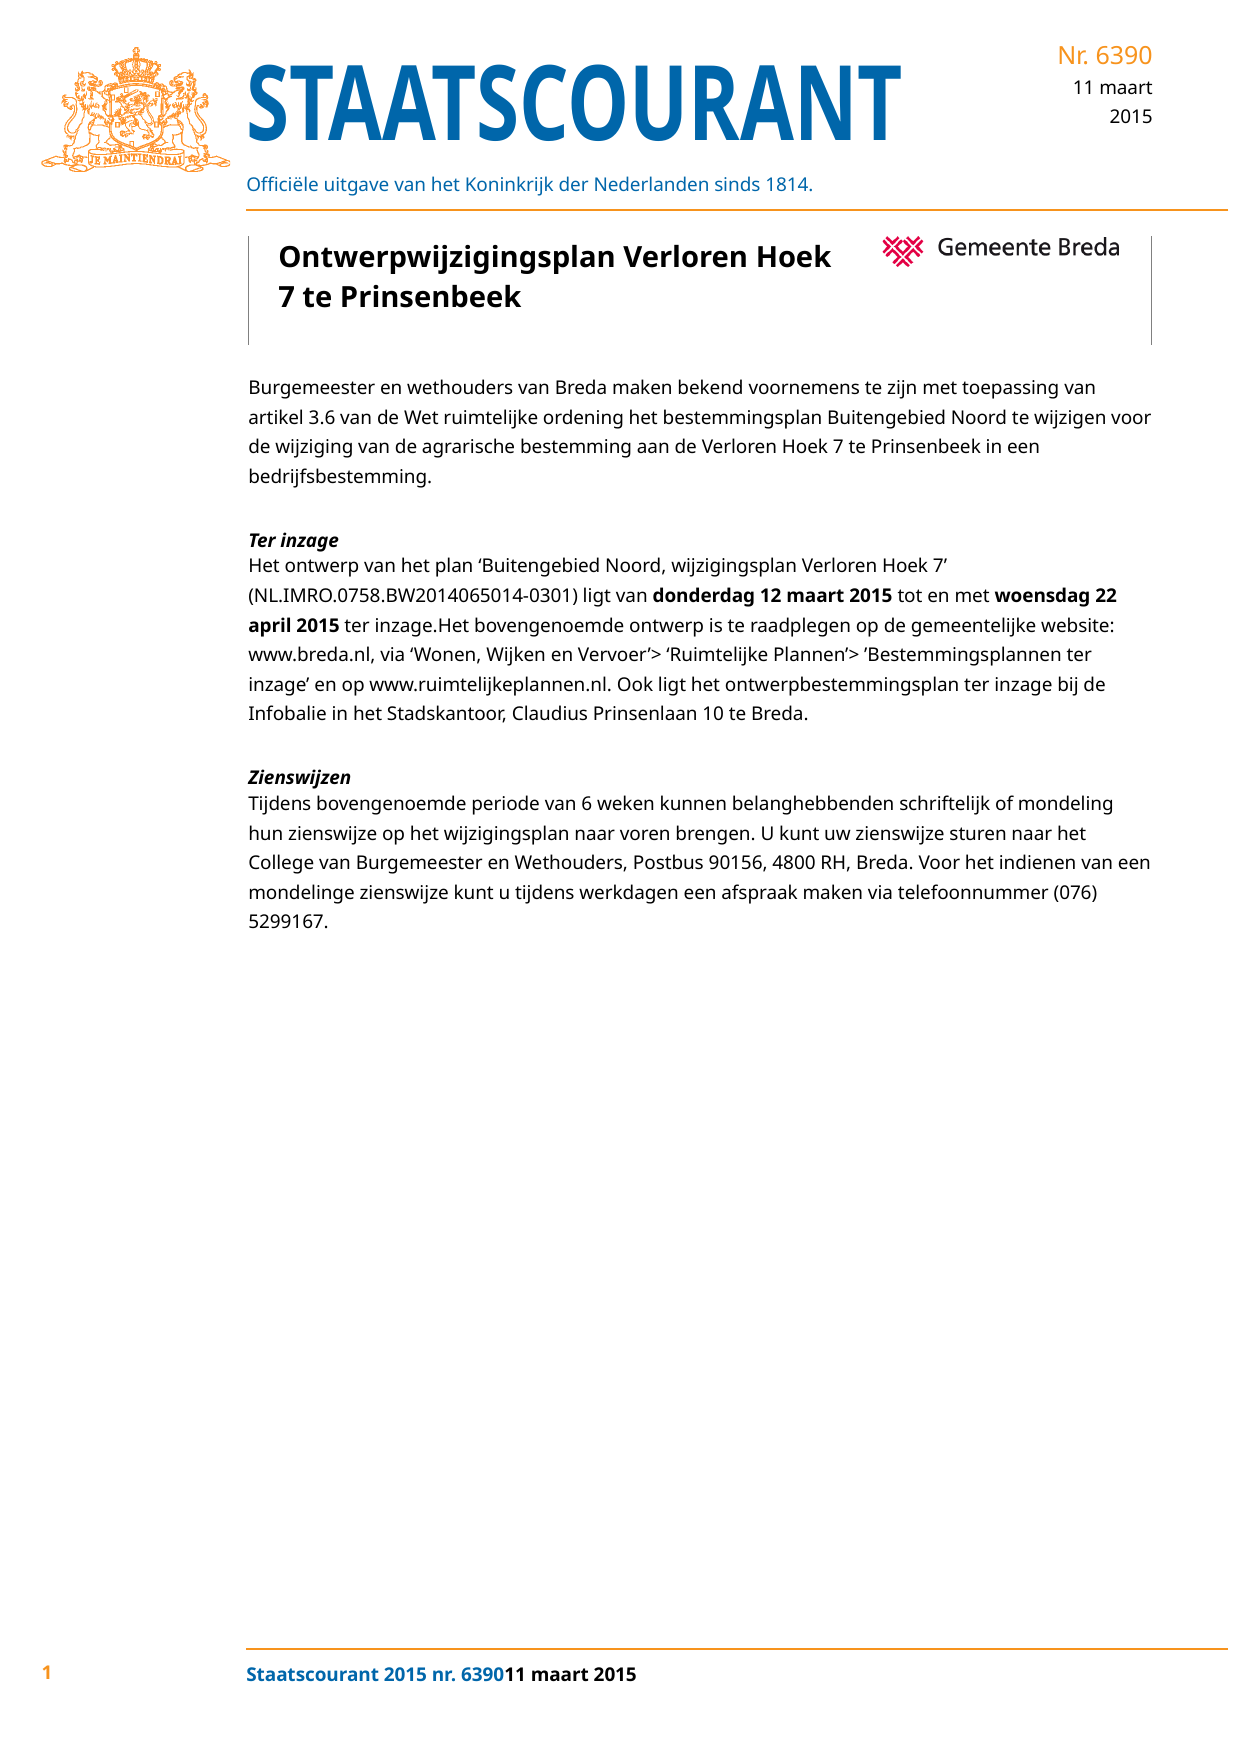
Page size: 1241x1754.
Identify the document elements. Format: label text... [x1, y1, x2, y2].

text Het ontwerp van het plan ‘Buitengebied Noord, wijzigingsplan Verloren Hoek 7’ (NL.IMRO.0758.BW2014065014-0301) ligt van donderdag 12 maart 2015 tot en met woensdag 22 april 2015 ter inzage.Het bovengenoemde ontwerp is te raadplegen op de gemeentelijke website: www.breda.nl, via ‘Wonen, Wijken en Vervoer’> ‘Ruimtelijke Plannen’> ’Bestemmingsplannen ter inzage’ en op www.ruimtelijkeplannen.nl. Ook ligt het ontwerpbestemmingsplan ter inzage bij de Infobalie in het Stadskantoor, Claudius Prinsenlaan 10 te Breda. [248, 553, 1152, 726]
table_header [850, 236, 1151, 345]
text Ter inzage [248, 527, 1152, 553]
text Burgemeester en wethouders van Breda maken bekend voornemens te zijn met toepassing van artikel 3.6 van de Wet ruimtelijke ordening het bestemmingsplan Buitengebied Noord te wijzigen voor de wijziging van de agrarische bestemming aan de Verloren Hoek 7 te Prinsenbeek in een bedrijfsbestemming. [248, 374, 1152, 489]
picture [41, 47, 231, 172]
text Tijdens bovengenoemde periode van 6 weken kunnen belanghebbenden schriftelijk of mondeling hun zienswijze op het wijzigingsplan naar voren brengen. U kunt uw zienswijze sturen naar het College van Burgemeester en Wethouders, Postbus 90156, 4800 RH, Breda. Voor het indienen van een mondelinge zienswijze kunt u tijdens werkdagen een afspraak maken via telefoonnummer (076) 5299167. [248, 790, 1152, 934]
table_header Ontwerpwijzigingsplan Verloren Hoek 7 te Prinsenbeek [249, 236, 850, 345]
picture [882, 236, 1119, 267]
text Zienswijzen [248, 764, 1152, 790]
